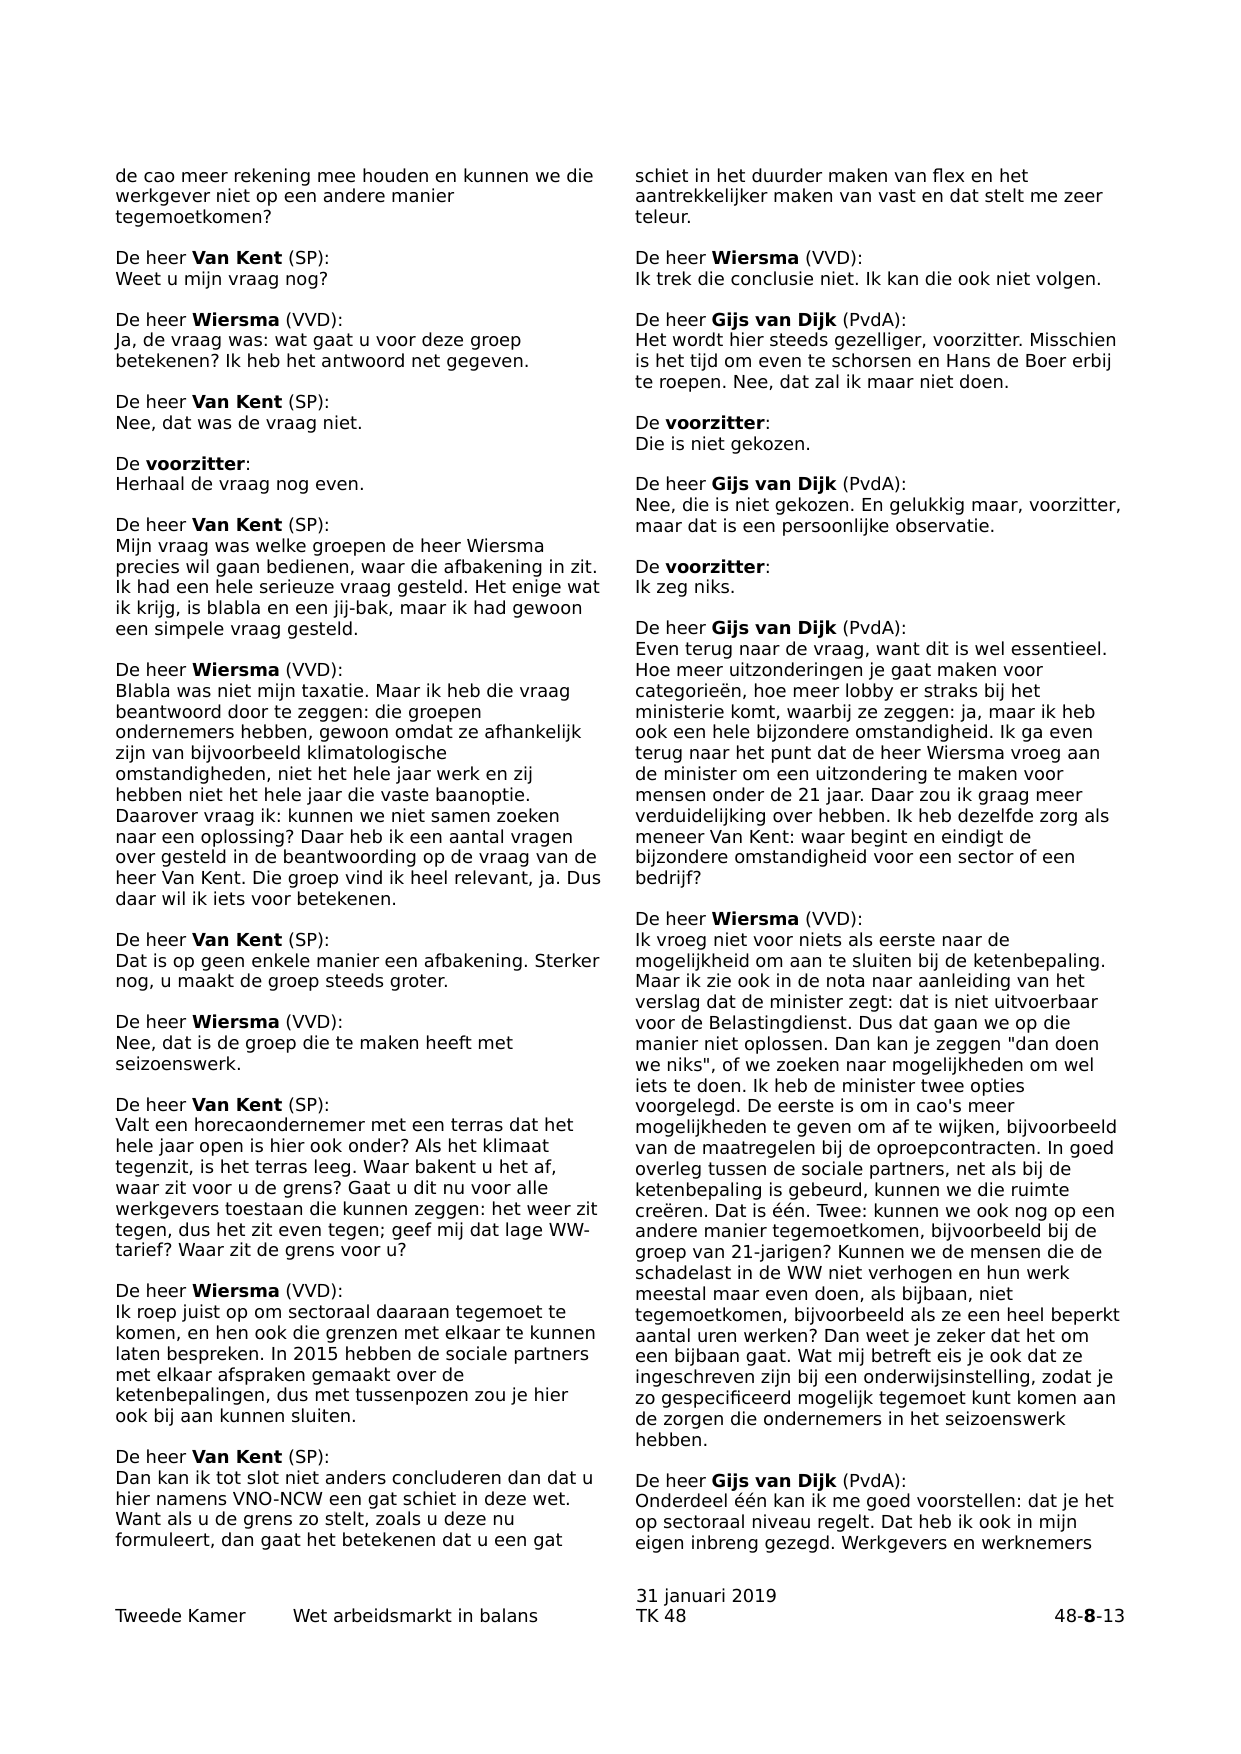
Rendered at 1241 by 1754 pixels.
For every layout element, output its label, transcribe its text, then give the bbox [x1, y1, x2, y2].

text Mijn vraag was welke groepen de heer Wiersma precies wil gaan bedienen, waar die afbakening in zit. Ik had een hele serieuze vraag gesteld. Het enige wat ik krijg, is blabla en een jij-bak, maar ik had gewoon een simpele vraag gesteld. [115, 536, 605, 640]
text De heer Van Kent (SP): [115, 248, 605, 268]
text Nee, die is niet gekozen. En gelukkig maar, voorzitter, maar dat is een persoonlijke observatie. [635, 495, 1125, 537]
text Dat is op geen enkele manier een afbakening. Sterker nog, u maakt de groep steeds groter. [115, 950, 605, 992]
text Valt een horecaondernemer met een terras dat het hele jaar open is hier ook onder? Als het klimaat tegenzit, is het terras leeg. Waar bakent u het af, waar zit voor u de grens? Gaat u dit nu voor alle werkgevers toestaan die kunnen zeggen: het weer zit tegen, dus het zit even tegen; geef mij dat lage WW-tarief? Waar zit de grens voor u? [115, 1115, 605, 1261]
text schiet in het duurder maken van flex en het aantrekkelijker maken van vast en dat stelt me zeer teleur. [635, 165, 1125, 228]
text de cao meer rekening mee houden en kunnen we die werkgever niet op een andere manier tegemoetkomen? [115, 165, 605, 228]
text Onderdeel één kan ik me goed voorstellen: dat je het op sectoraal niveau regelt. Dat heb ik ook in mijn eigen inbreng gezegd. Werkgevers en werknemers [635, 1491, 1125, 1554]
text De heer Wiersma (VVD): [635, 248, 1125, 268]
text De voorzitter: [115, 453, 605, 474]
text Herhaal de vraag nog even. [115, 474, 605, 495]
text De heer Gijs van Dijk (PvdA): [635, 618, 1125, 639]
text Ik vroeg niet voor niets als eerste naar de mogelijkheid om aan te sluiten bij de ketenbepaling. Maar ik zie ook in de nota naar aanleiding van het verslag dat de minister zegt: dat is niet uitvoerbaar voor de Belastingdienst. Dus dat gaan we op die manier niet oplossen. Dan kan je zeggen "dan doen we niks", of we zoeken naar mogelijkheden om wel iets te doen. Ik heb de minister twee opties voorgelegd. De eerste is om in cao's meer mogelijkheden te geven om af te wijken, bijvoorbeeld van de maatregelen bij de oproepcontracten. In goed overleg tussen de sociale partners, net als bij de ketenbepaling is gebeurd, kunnen we die ruimte creëren. Dat is één. Twee: kunnen we ook nog op een andere manier tegemoetkomen, bijvoorbeeld bij de groep van 21-jarigen? Kunnen we de mensen die de schadelast in de WW niet verhogen en hun werk meestal maar even doen, als bijbaan, niet tegemoetkomen, bijvoorbeeld als ze een heel beperkt aantal uren werken? Dan weet je zeker dat het om een bijbaan gaat. Wat mij betreft eis je ook dat ze ingeschreven zijn bij een onderwijsinstelling, zodat je zo gespecificeerd mogelijk tegemoet kunt komen aan de zorgen die ondernemers in het seizoenswerk hebben. [635, 929, 1125, 1450]
text Het wordt hier steeds gezelliger, voorzitter. Misschien is het tijd om even te schorsen en Hans de Boer erbij te roepen. Nee, dat zal ik maar niet doen. [635, 330, 1125, 393]
text Ik zeg niks. [635, 577, 1125, 598]
text Weet u mijn vraag nog? [115, 268, 605, 289]
text De heer Wiersma (VVD): [115, 1281, 605, 1302]
text Ik trek die conclusie niet. Ik kan die ook niet volgen. [635, 268, 1125, 289]
text De heer Van Kent (SP): [115, 1447, 605, 1467]
text De heer Wiersma (VVD): [635, 909, 1125, 929]
text De heer Van Kent (SP): [115, 515, 605, 536]
text Die is niet gekozen. [635, 433, 1125, 454]
text De heer Gijs van Dijk (PvdA): [635, 1470, 1125, 1491]
text Even terug naar de vraag, want dit is wel essentieel. Hoe meer uitzonderingen je gaat maken voor categorieën, hoe meer lobby er straks bij het ministerie komt, waarbij ze zeggen: ja, maar ik heb ook een hele bijzondere omstandigheid. Ik ga even terug naar het punt dat de heer Wiersma vroeg aan de minister om een uitzondering te maken voor mensen onder de 21 jaar. Daar zou ik graag meer verduidelijking over hebben. Ik heb dezelfde zorg als meneer Van Kent: waar begint en eindigt de bijzondere omstandigheid voor een sector of een bedrijf? [635, 639, 1125, 889]
text De voorzitter: [635, 557, 1125, 577]
text De voorzitter: [635, 413, 1125, 433]
text De heer Wiersma (VVD): [115, 309, 605, 330]
text Ik roep juist op om sectoraal daaraan tegemoet te komen, en hen ook die grenzen met elkaar te kunnen laten bespreken. In 2015 hebben de sociale partners met elkaar afspraken gemaakt over de ketenbepalingen, dus met tussenpozen zou je hier ook bij aan kunnen sluiten. [115, 1302, 605, 1427]
text De heer Van Kent (SP): [115, 930, 605, 950]
text De heer Van Kent (SP): [115, 1094, 605, 1115]
text De heer Gijs van Dijk (PvdA): [635, 309, 1125, 330]
text Ja, de vraag was: wat gaat u voor deze groep betekenen? Ik heb het antwoord net gegeven. [115, 330, 605, 372]
text Nee, dat was de vraag niet. [115, 412, 605, 433]
text Nee, dat is de groep die te maken heeft met seizoenswerk. [115, 1033, 605, 1074]
text De heer Gijs van Dijk (PvdA): [635, 474, 1125, 495]
text De heer Van Kent (SP): [115, 392, 605, 412]
text De heer Wiersma (VVD): [115, 660, 605, 681]
text Blabla was niet mijn taxatie. Maar ik heb die vraag beantwoord door te zeggen: die groepen ondernemers hebben, gewoon omdat ze afhankelijk zijn van bijvoorbeeld klimatologische omstandigheden, niet het hele jaar werk en zij hebben niet het hele jaar die vaste baanoptie. Daarover vraag ik: kunnen we niet samen zoeken naar een oplossing? Daar heb ik een aantal vragen over gesteld in de beantwoording op de vraag van de heer Van Kent. Die groep vind ik heel relevant, ja. Dus daar wil ik iets voor betekenen. [115, 681, 605, 910]
text Dan kan ik tot slot niet anders concluderen dan dat u hier namens VNO-NCW een gat schiet in deze wet. Want als u de grens zo stelt, zoals u deze nu formuleert, dan gaat het betekenen dat u een gat [115, 1467, 605, 1551]
text De heer Wiersma (VVD): [115, 1012, 605, 1033]
